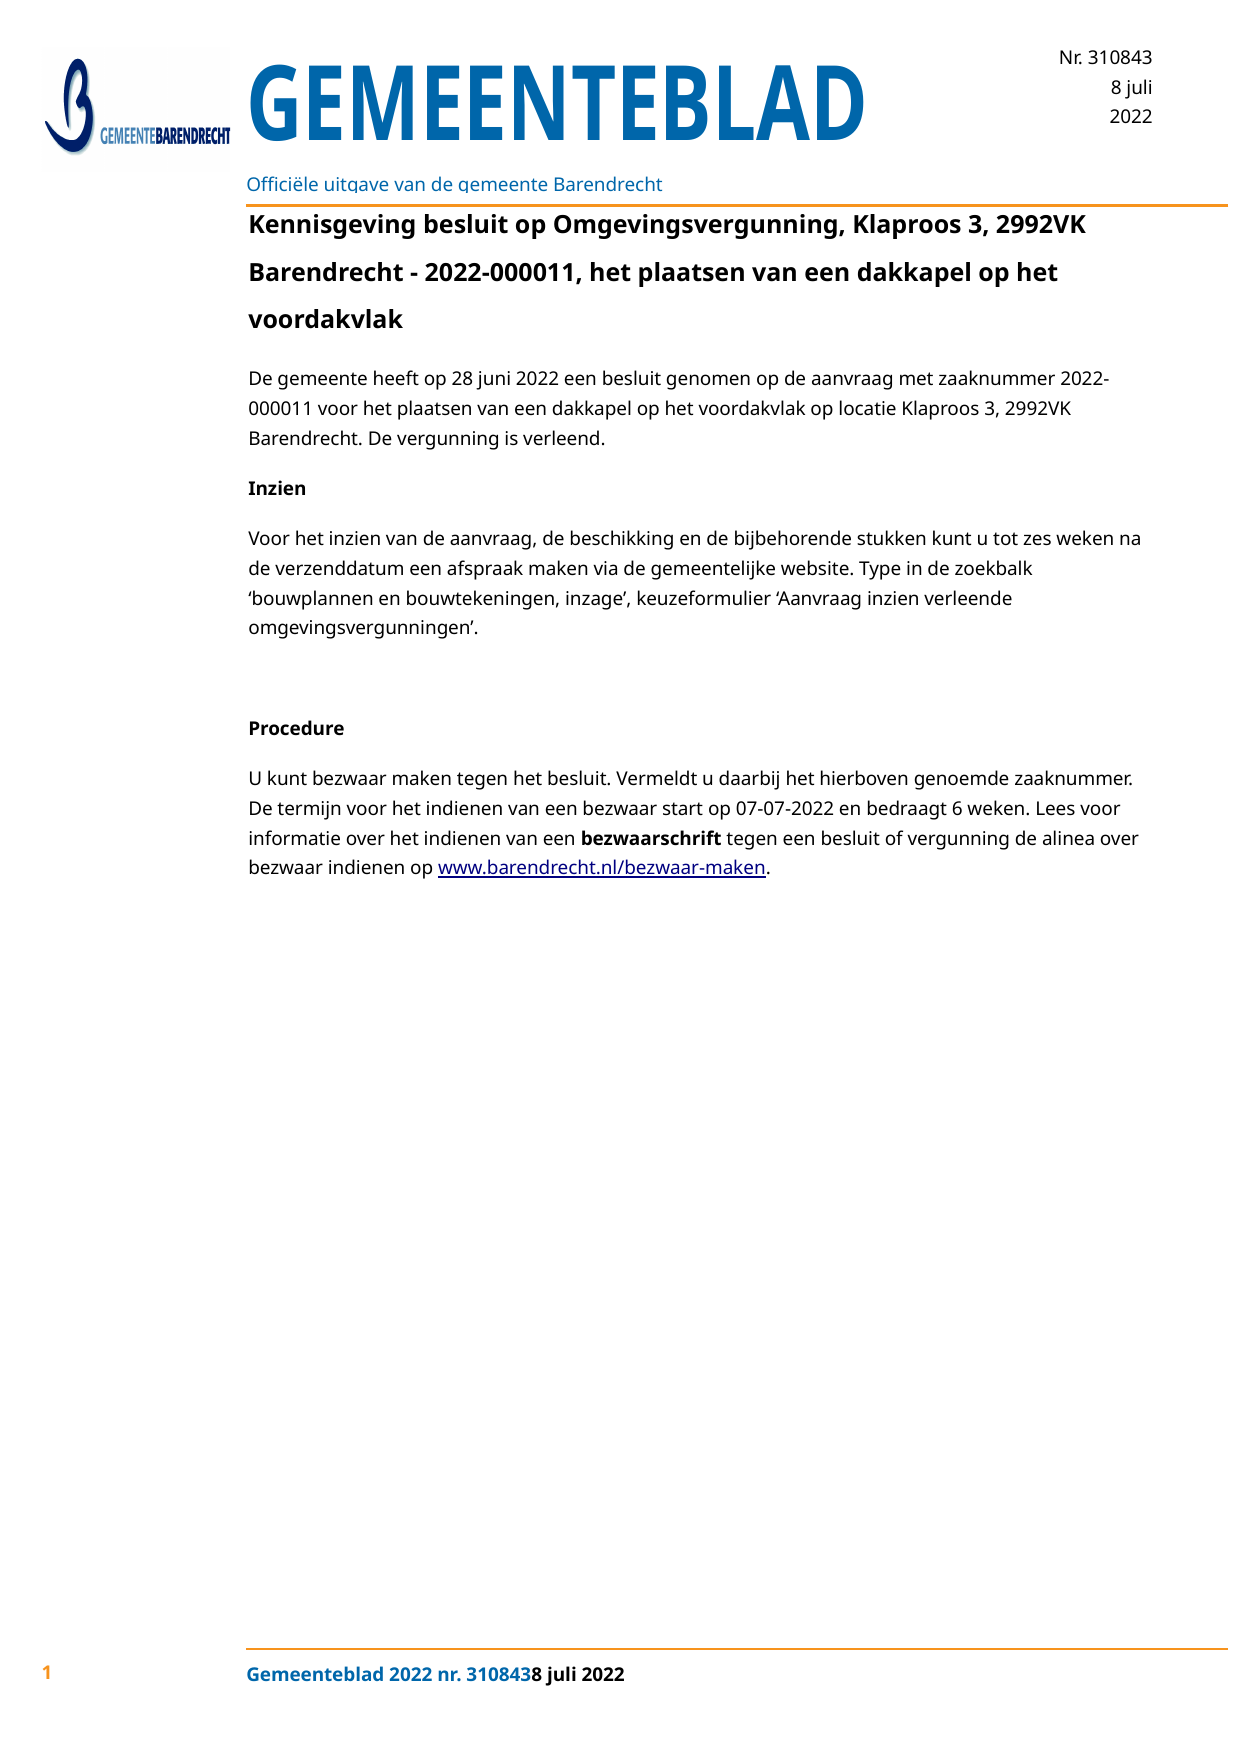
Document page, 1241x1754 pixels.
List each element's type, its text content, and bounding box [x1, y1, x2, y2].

text U kunt bezwaar maken tegen het besluit. Vermeldt u daarbij het hierboven genoemde zaaknummer. De termijn voor het indienen van een bezwaar start op 07-07-2022 en bedraagt 6 weken. Lees voor informatie over het indienen van een bezwaarschrift tegen een besluit of vergunning de alinea over bezwaar indienen op www.barendrecht.nl/bezwaar-maken. [248, 766, 1152, 880]
text Voor het inzien van de aanvraag, de beschikking en de bijbehorende stukken kunt u tot zes weken na de verzenddatum een afspraak maken via de gemeentelijke website. Type in de zoekbalk ‘bouwplannen en bouwtekeningen, inzage’, keuzeformulier ‘Aanvraag inzien verleende omgevingsvergunningen’. [248, 526, 1152, 640]
text Procedure [248, 715, 1152, 741]
picture [41, 47, 231, 172]
text Kennisgeving besluit op Omgevingsvergunning, Klaproos 3, 2992VK Barendrecht - 2022-000011, het plaatsen van een dakkapel op het voordakvlak [248, 207, 1152, 336]
text Inzien [248, 475, 1152, 501]
text De gemeente heeft op 28 juni 2022 een besluit genomen op de aanvraag met zaaknummer 2022-000011 voor het plaatsen van een dakkapel op het voordakvlak op locatie Klaproos 3, 2992VK Barendrecht. De vergunning is verleend. [248, 366, 1152, 450]
